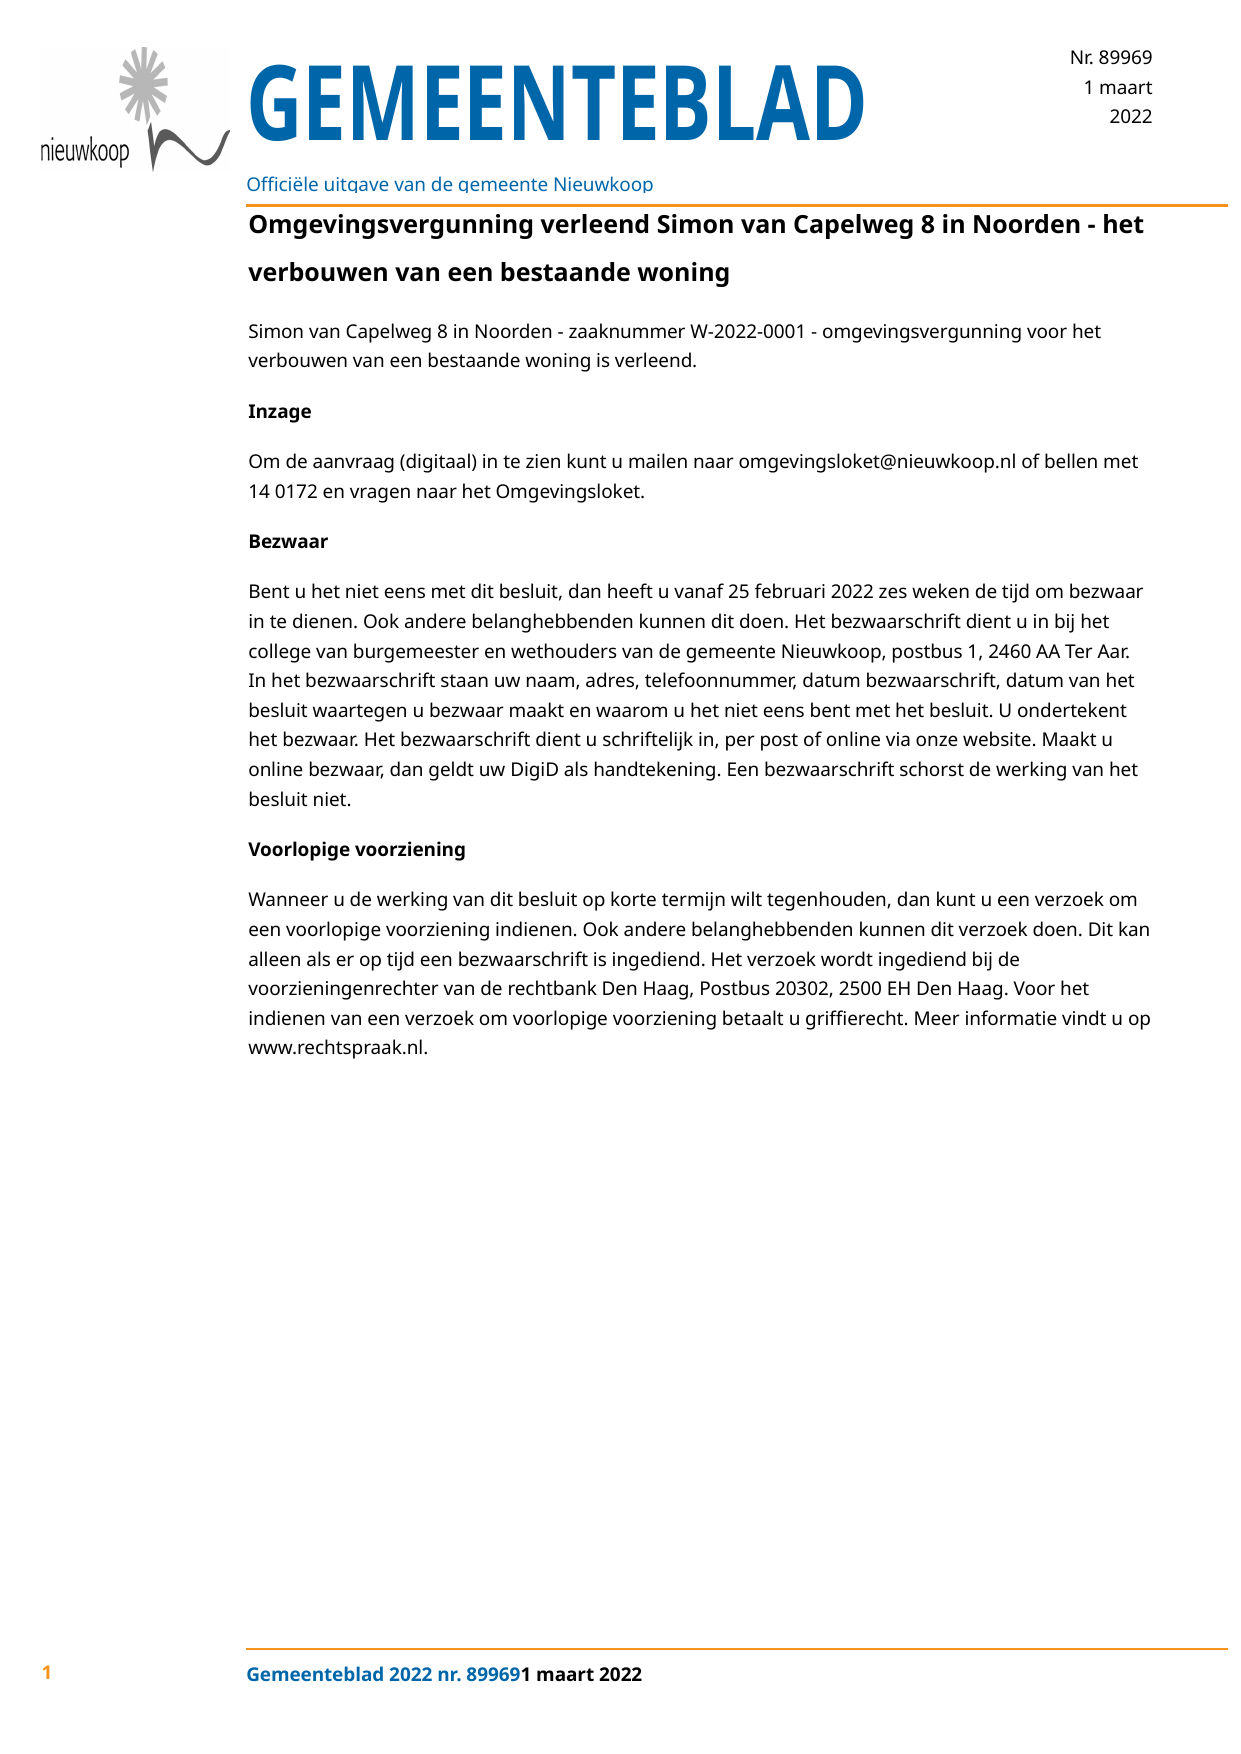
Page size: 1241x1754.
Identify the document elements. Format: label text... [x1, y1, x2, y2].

text Simon van Capelweg 8 in Noorden - zaaknummer W-2022-0001 - omgevingsvergunning voor het verbouwen van een bestaande woning is verleend. [248, 318, 1152, 373]
text Om de aanvraag (digitaal) in te zien kunt u mailen naar omgevingsloket@nieuwkoop.nl of bellen met 14 0172 en vragen naar het Omgevingsloket. [248, 448, 1152, 504]
text Bent u het niet eens met dit besluit, dan heeft u vanaf 25 februari 2022 zes weken de tijd om bezwaar in te dienen. Ook andere belanghebbenden kunnen dit doen. Het bezwaarschrift dient u in bij het college van burgemeester en wethouders van de gemeente Nieuwkoop, postbus 1, 2460 AA Ter Aar. In het bezwaarschrift staan uw naam, adres, telefoonnummer, datum bezwaarschrift, datum van het besluit waartegen u bezwaar maakt en waarom u het niet eens bent met het besluit. U ondertekent het bezwaar. Het bezwaarschrift dient u schriftelijk in, per post of online via onze website. Maakt u online bezwaar, dan geldt uw DigiD als handtekening. Een bezwaarschrift schorst de werking van het besluit niet. [248, 579, 1152, 812]
picture [41, 47, 231, 172]
text Omgevingsvergunning verleend Simon van Capelweg 8 in Noorden - het verbouwen van een bestaande woning [248, 207, 1152, 288]
text Bezwaar [248, 528, 1152, 554]
text Wanneer u de werking van dit besluit op korte termijn wilt tegenhouden, dan kunt u een verzoek om een voorlopige voorziening indienen. Ook andere belanghebbenden kunnen dit verzoek doen. Dit kan alleen als er op tijd een bezwaarschrift is ingediend. Het verzoek wordt ingediend bij de voorzieningenrechter van de rechtbank Den Haag, Postbus 20302, 2500 EH Den Haag. Voor het indienen van een verzoek om voorlopige voorziening betaalt u griffierecht. Meer informatie vindt u op www.rechtspraak.nl. [248, 887, 1152, 1060]
text Inzage [248, 398, 1152, 424]
text Voorlopige voorziening [248, 836, 1152, 862]
